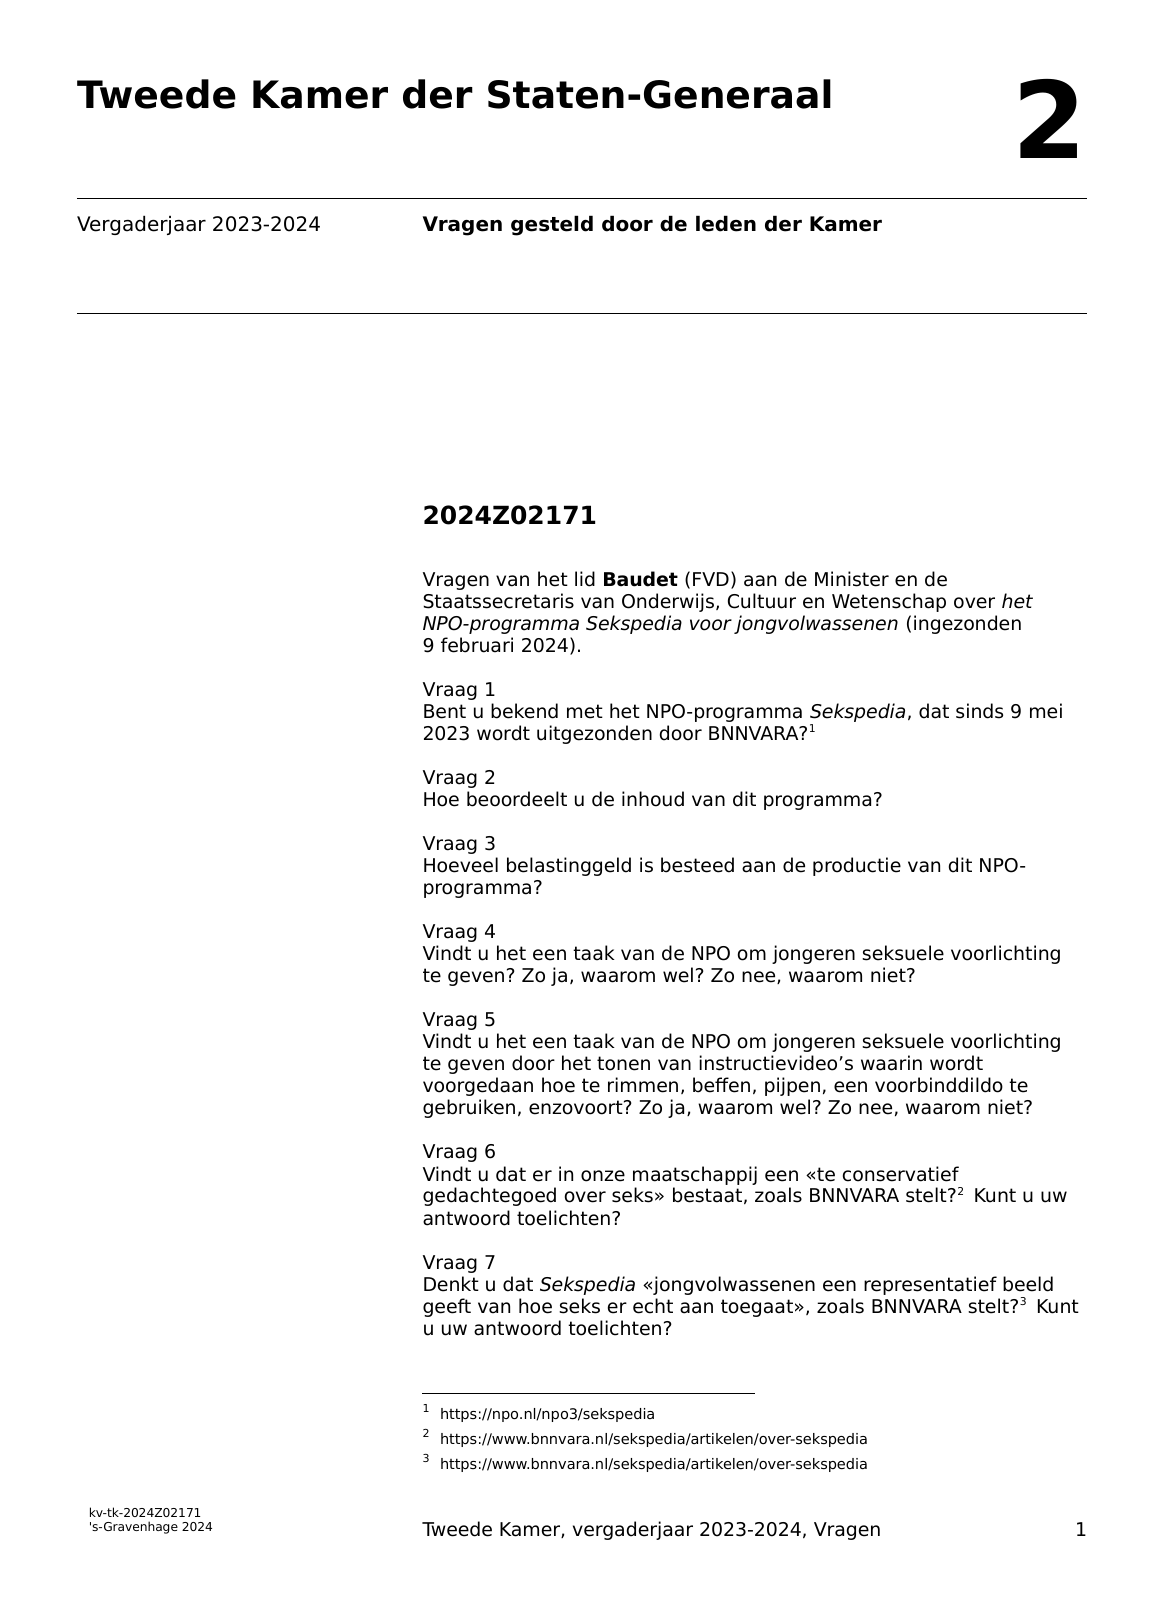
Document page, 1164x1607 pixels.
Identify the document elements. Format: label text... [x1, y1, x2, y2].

table_cell Vergaderjaar 2023-2024 [77, 199, 422, 313]
table_header 2 [886, 59, 1087, 198]
text Vraag 7 [422, 1252, 1087, 1273]
text Vindt u dat er in onze maatschappij een «te conservatief gedachtegoed over seks» bestaat, zoals BNNVARA stelt? Kunt u uw antwoord toelichten? [422, 1163, 1087, 1229]
text Vindt u het een taak van de NPO om jongeren seksuele voorlichting te geven door het tonen van instructievideo’s waarin wordt voorgedaan hoe te rimmen, beffen, pijpen, een voorbinddildo te gebruiken, enzovoort? Zo ja, waarom wel? Zo nee, waarom niet? [422, 1031, 1087, 1119]
table_header Tweede Kamer der Staten-Generaal [77, 59, 886, 198]
text Hoe beoordeelt u de inhoud van dit programma? [422, 789, 1087, 811]
text Vraag 3 [422, 833, 1087, 855]
text Hoeveel belastinggeld is besteed aan de productie van dit NPO-programma? [422, 855, 1087, 899]
text Bent u bekend met het NPO-programma Sekspedia, dat sinds 9 mei 2023 wordt uitgezonden door BNNVARA? [422, 701, 1087, 745]
text https://www.bnnvara.nl/sekspedia/artikelen/over-sekspedia [422, 1452, 1087, 1474]
text 's-Gravenhage 2024 [88, 1520, 323, 1534]
text Vragen van het lid Baudet (FVD) aan de Minister en de Staatssecretaris van Onderwijs, Cultuur en Wetenschap over het NPO-programma Sekspedia voor jongvolwassenen (ingezonden 9 februari 2024). [422, 569, 1087, 657]
text Vraag 4 [422, 921, 1087, 943]
text Vraag 5 [422, 1009, 1087, 1031]
text https://www.bnnvara.nl/sekspedia/artikelen/over-sekspedia [422, 1427, 1087, 1449]
text kv-tk-2024Z02171 [88, 1506, 323, 1520]
text Vraag 1 [422, 679, 1087, 701]
text https://npo.nl/npo3/sekspedia [422, 1402, 1087, 1424]
text Denkt u dat Sekspedia «jongvolwassenen een representatief beeld geeft van hoe seks er echt aan toegaat», zoals BNNVARA stelt? Kunt u uw antwoord toelichten? [422, 1273, 1087, 1339]
text 2024Z02171 [422, 501, 1087, 531]
text Vindt u het een taak van de NPO om jongeren seksuele voorlichting te geven? Zo ja, waarom wel? Zo nee, waarom niet? [422, 943, 1087, 987]
table_cell Vragen gesteld door de leden der Kamer [422, 199, 1087, 313]
text Vraag 6 [422, 1141, 1087, 1163]
text Vraag 2 [422, 767, 1087, 789]
